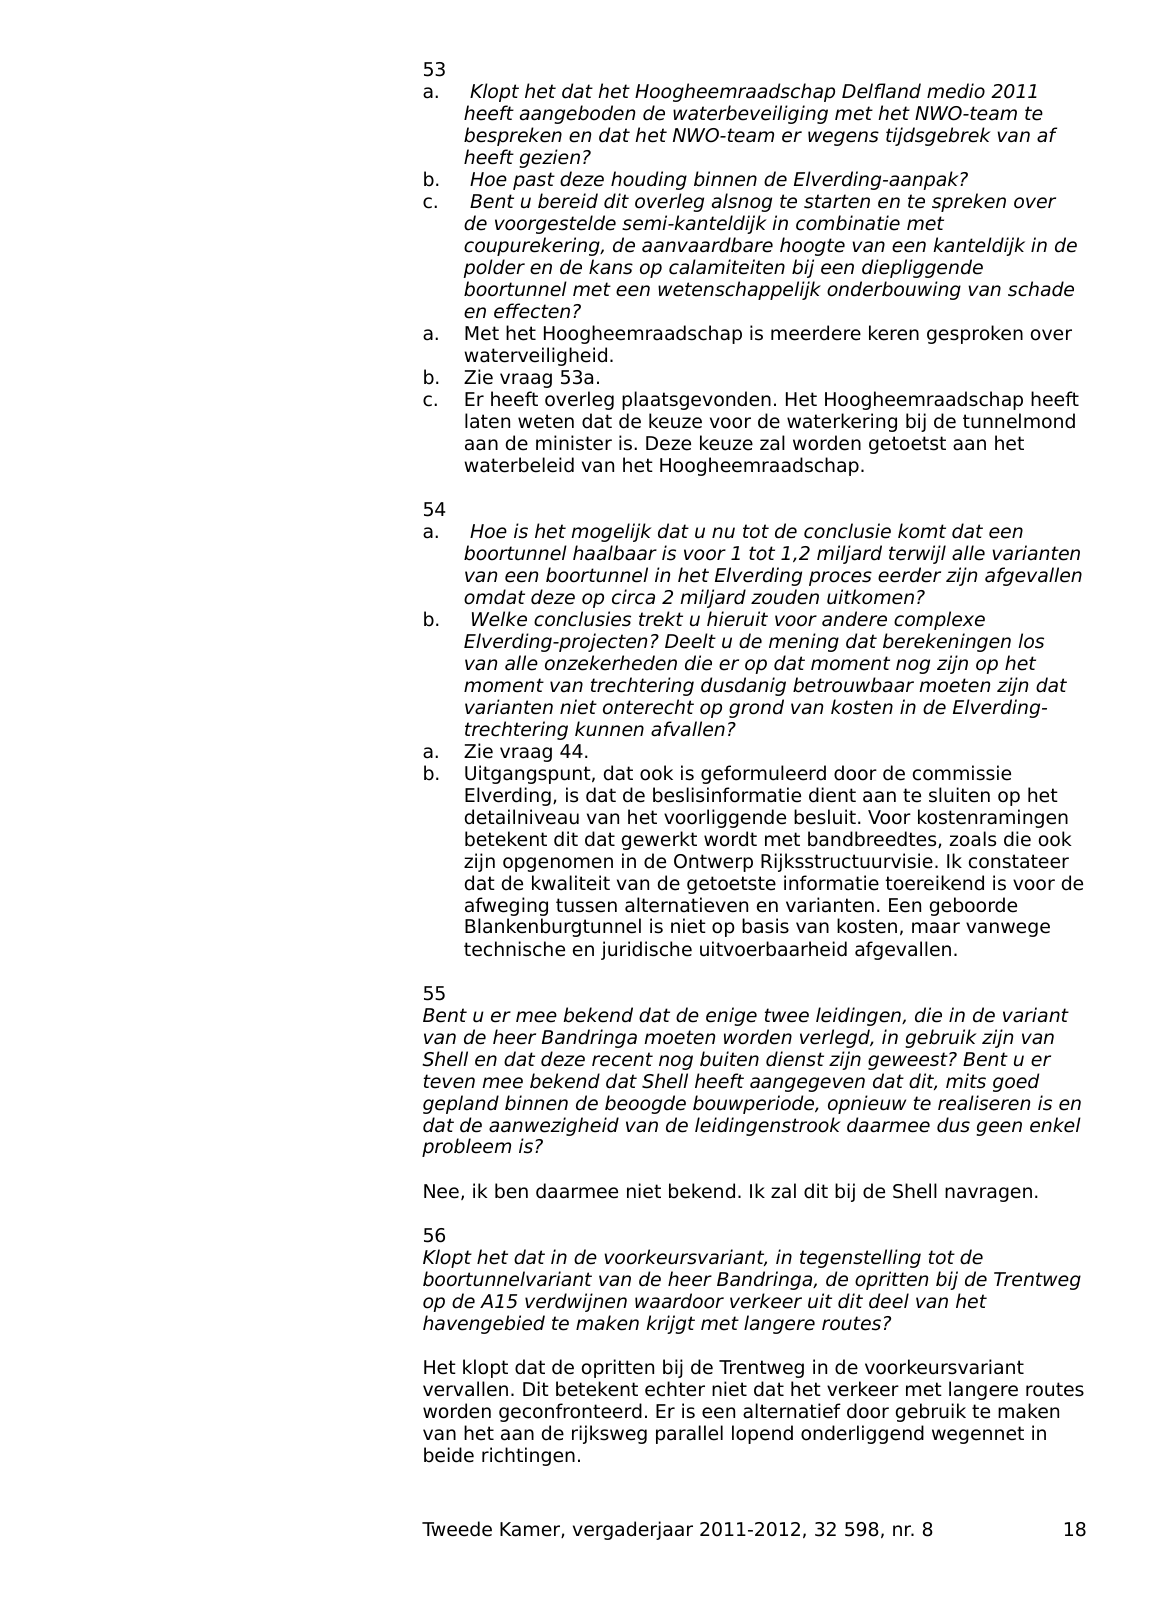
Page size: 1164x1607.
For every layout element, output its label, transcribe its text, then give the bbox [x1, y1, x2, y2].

text a. Zie vraag 44. [422, 741, 1087, 763]
text 56 [422, 1225, 1087, 1247]
text 53 [422, 59, 1087, 81]
text b. Uitgangspunt, dat ook is geformuleerd door de commissie Elverding, is dat de beslisinformatie dient aan te sluiten op het detailniveau van het voorliggende besluit. Voor kostenramingen betekent dit dat gewerkt wordt met bandbreedtes, zoals die ook zijn opgenomen in de Ontwerp Rijksstructuurvisie. Ik constateer dat de kwaliteit van de getoetste informatie toereikend is voor de afweging tussen alternatieven en varianten. Een geboorde Blankenburgtunnel is niet op basis van kosten, maar vanwege technische en juridische uitvoerbaarheid afgevallen. [422, 763, 1087, 960]
text c. Er heeft overleg plaatsgevonden. Het Hoogheemraadschap heeft laten weten dat de keuze voor de waterkering bij de tunnelmond aan de minister is. Deze keuze zal worden getoetst aan het waterbeleid van het Hoogheemraadschap. [422, 389, 1087, 477]
text Klopt het dat in de voorkeursvariant, in tegenstelling tot de boortunnelvariant van de heer Bandringa, de opritten bij de Trentweg op de A15 verdwijnen waardoor verkeer uit dit deel van het havengebied te maken krijgt met langere routes? [422, 1247, 1087, 1335]
text b. Zie vraag 53a. [422, 367, 1087, 389]
text b. Welke conclusies trekt u hieruit voor andere complexe Elverding-projecten? Deelt u de mening dat berekeningen los van alle onzekerheden die er op dat moment nog zijn op het moment van trechtering dusdanig betrouwbaar moeten zijn dat varianten niet onterecht op grond van kosten in de Elverding-trechtering kunnen afvallen? [422, 609, 1087, 741]
text a. Klopt het dat het Hoogheemraadschap Delfland medio 2011 heeft aangeboden de waterbeveiliging met het NWO-team te bespreken en dat het NWO-team er wegens tijdsgebrek van af heeft gezien? [422, 81, 1087, 169]
text Het klopt dat de opritten bij de Trentweg in de voorkeursvariant vervallen. Dit betekent echter niet dat het verkeer met langere routes worden geconfronteerd. Er is een alternatief door gebruik te maken van het aan de rijksweg parallel lopend onderliggend wegennet in beide richtingen. [422, 1357, 1087, 1467]
text Bent u er mee bekend dat de enige twee leidingen, die in de variant van de heer Bandringa moeten worden verlegd, in gebruik zijn van Shell en dat deze recent nog buiten dienst zijn geweest? Bent u er teven mee bekend dat Shell heeft aangegeven dat dit, mits goed gepland binnen de beoogde bouwperiode, opnieuw te realiseren is en dat de aanwezigheid van de leidingenstrook daarmee dus geen enkel probleem is? [422, 1004, 1087, 1158]
text a. Hoe is het mogelijk dat u nu tot de conclusie komt dat een boortunnel haalbaar is voor 1 tot 1,2 miljard terwijl alle varianten van een boortunnel in het Elverding proces eerder zijn afgevallen omdat deze op circa 2 miljard zouden uitkomen? [422, 521, 1087, 609]
text 55 [422, 983, 1087, 1004]
text 54 [422, 499, 1087, 521]
text b. Hoe past deze houding binnen de Elverding-aanpak? [422, 169, 1087, 191]
text a. Met het Hoogheemraadschap is meerdere keren gesproken over waterveiligheid. [422, 323, 1087, 367]
text c. Bent u bereid dit overleg alsnog te starten en te spreken over de voorgestelde semi-kanteldijk in combinatie met coupurekering, de aanvaardbare hoogte van een kanteldijk in de polder en de kans op calamiteiten bij een diepliggende boortunnel met een wetenschappelijk onderbouwing van schade en effecten? [422, 191, 1087, 323]
text Nee, ik ben daarmee niet bekend. Ik zal dit bij de Shell navragen. [422, 1181, 1087, 1203]
